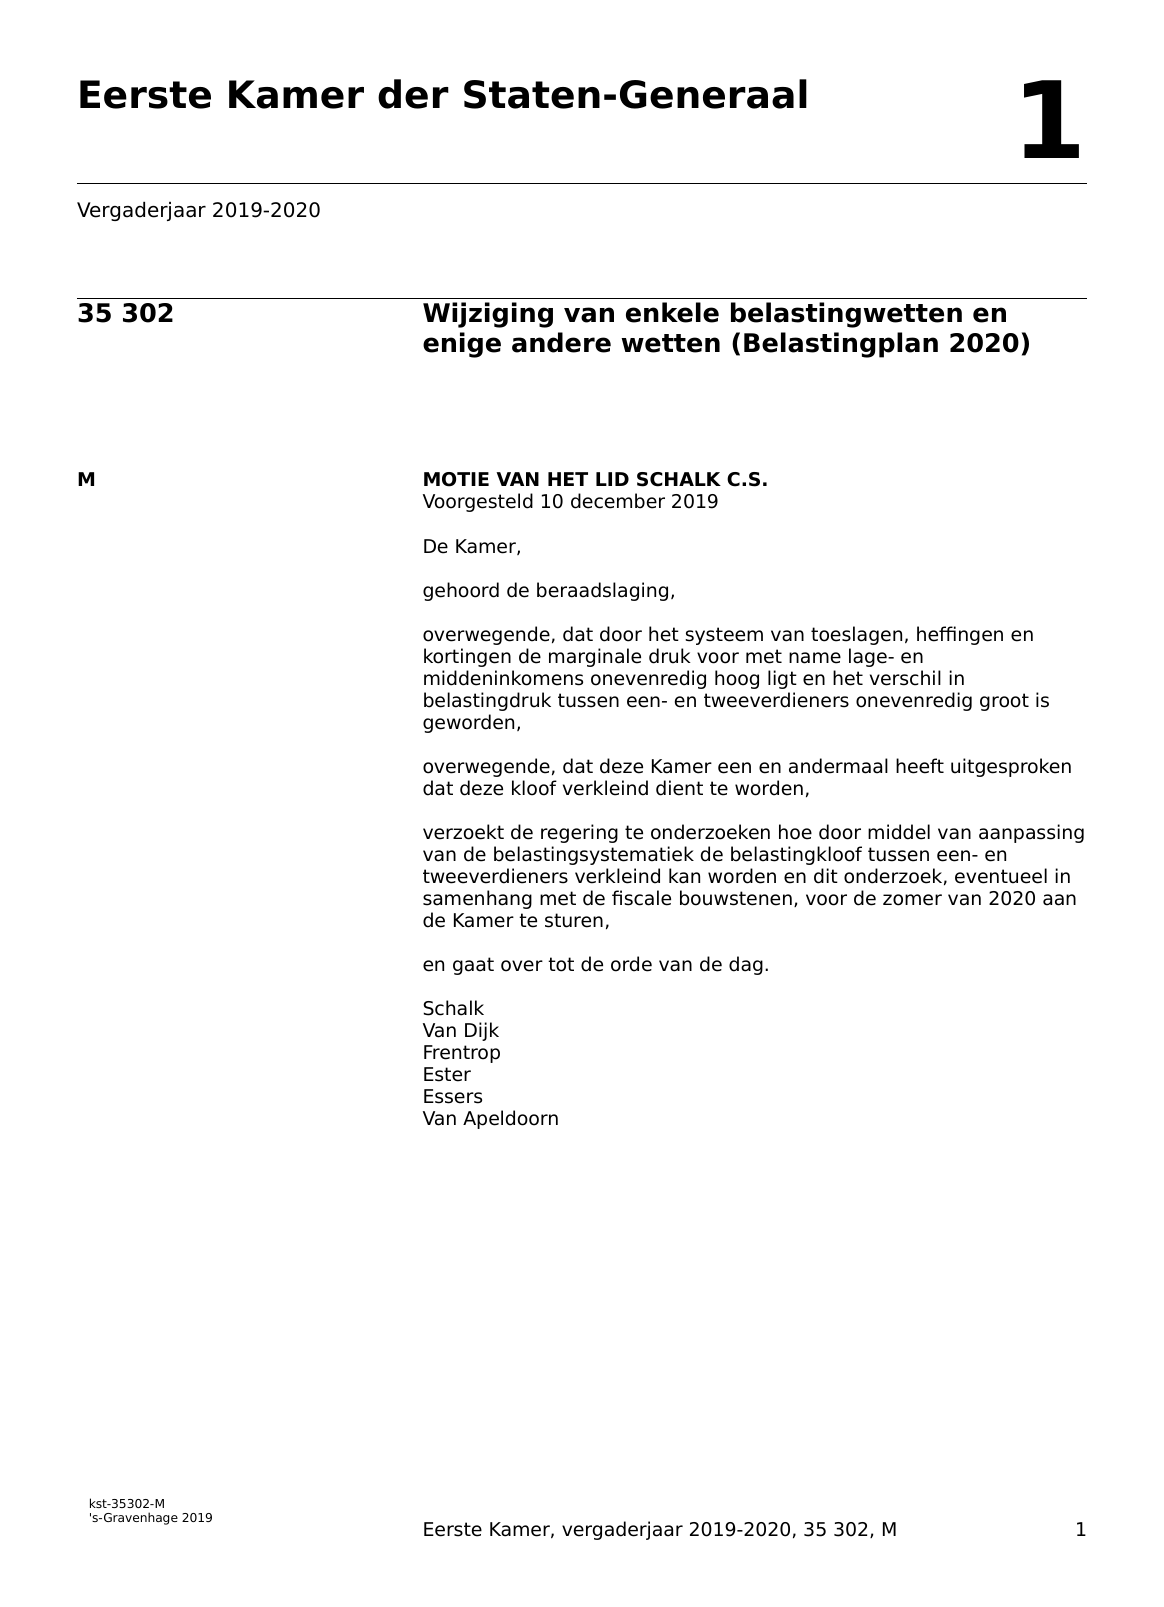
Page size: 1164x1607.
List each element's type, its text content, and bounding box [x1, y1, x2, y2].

text Voorgesteld 10 december 2019 [422, 491, 1087, 513]
text kst-35302-M [88, 1497, 323, 1511]
text Frentrop [422, 1042, 1087, 1064]
text Schalk [422, 998, 1087, 1020]
text Essers [422, 1086, 1087, 1108]
text overwegende, dat door het systeem van toeslagen, heffingen en kortingen de marginale druk voor met name lage- en middeninkomens onevenredig hoog ligt en het verschil in belastingdruk tussen een- en tweeverdieners onevenredig groot is geworden, [422, 624, 1087, 734]
text overwegende, dat deze Kamer een en andermaal heeft uitgesproken dat deze kloof verkleind dient te worden, [422, 756, 1087, 800]
text Van Apeldoorn [422, 1108, 1087, 1130]
subtitle 35 302 Wijziging van enkele belastingwetten en enige andere wetten (Belastingplan 2020) [77, 299, 1087, 358]
text Ester [422, 1064, 1087, 1086]
text De Kamer, [422, 536, 1087, 557]
table_header Eerste Kamer der Staten-Generaal [77, 59, 886, 183]
text Van Dijk [422, 1020, 1087, 1042]
text 's-Gravenhage 2019 [88, 1511, 323, 1525]
text verzoekt de regering te onderzoeken hoe door middel van aanpassing van de belastingsystematiek de belastingkloof tussen een- en tweeverdieners verkleind kan worden en dit onderzoek, eventueel in samenhang met de fiscale bouwstenen, voor de zomer van 2020 aan de Kamer te sturen, [422, 822, 1087, 932]
subtitle M MOTIE VAN HET LID SCHALK C.S. [77, 469, 1087, 491]
text gehoord de beraadslaging, [422, 580, 1087, 602]
text en gaat over tot de orde van de dag. [422, 954, 1087, 976]
table_cell Vergaderjaar 2019-2020 [77, 184, 1087, 298]
table_header 1 [886, 59, 1087, 183]
